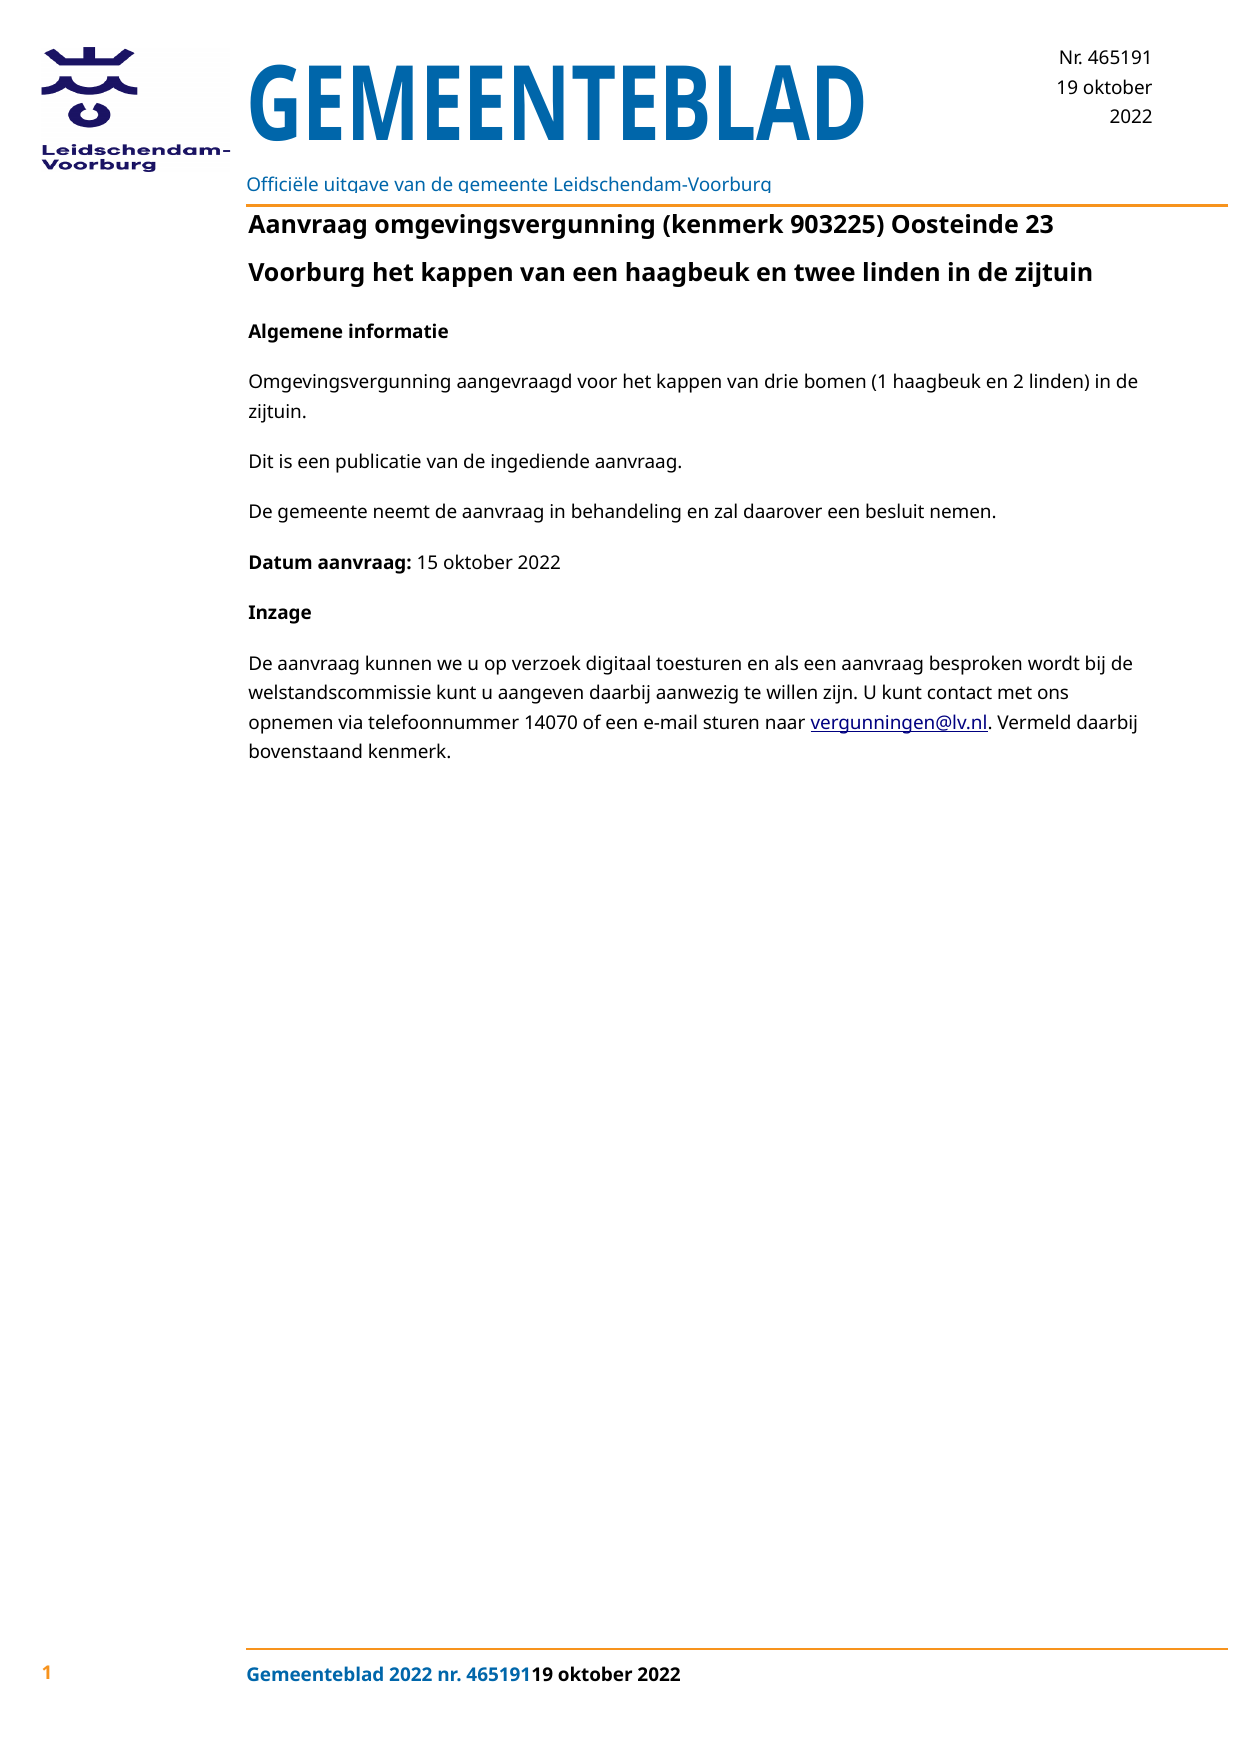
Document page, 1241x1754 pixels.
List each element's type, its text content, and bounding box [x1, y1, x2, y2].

text Algemene informatie [248, 318, 1152, 344]
text De aanvraag kunnen we u op verzoek digitaal toesturen en als een aanvraag besproken wordt bij de welstandscommissie kunt u aangeven daarbij aanwezig te willen zijn. U kunt contact met ons opnemen via telefoonnummer 14070 of een e-mail sturen naar vergunningen@lv.nl. Vermeld daarbij bovenstaand kenmerk. [248, 650, 1152, 764]
text Aanvraag omgevingsvergunning (kenmerk 903225) Oosteinde 23 Voorburg het kappen van een haagbeuk en twee linden in de zijtuin [248, 207, 1152, 288]
text De gemeente neemt de aanvraag in behandeling en zal daarover een besluit nemen. [248, 499, 1152, 524]
picture [41, 47, 231, 172]
text Dit is een publicatie van de ingediende aanvraag. [248, 448, 1152, 474]
text Omgevingsvergunning aangevraagd voor het kappen van drie bomen (1 haagbeuk en 2 linden) in de zijtuin. [248, 368, 1152, 424]
text Inzage [248, 599, 1152, 625]
text Datum aanvraag: 15 oktober 2022 [248, 549, 1152, 575]
